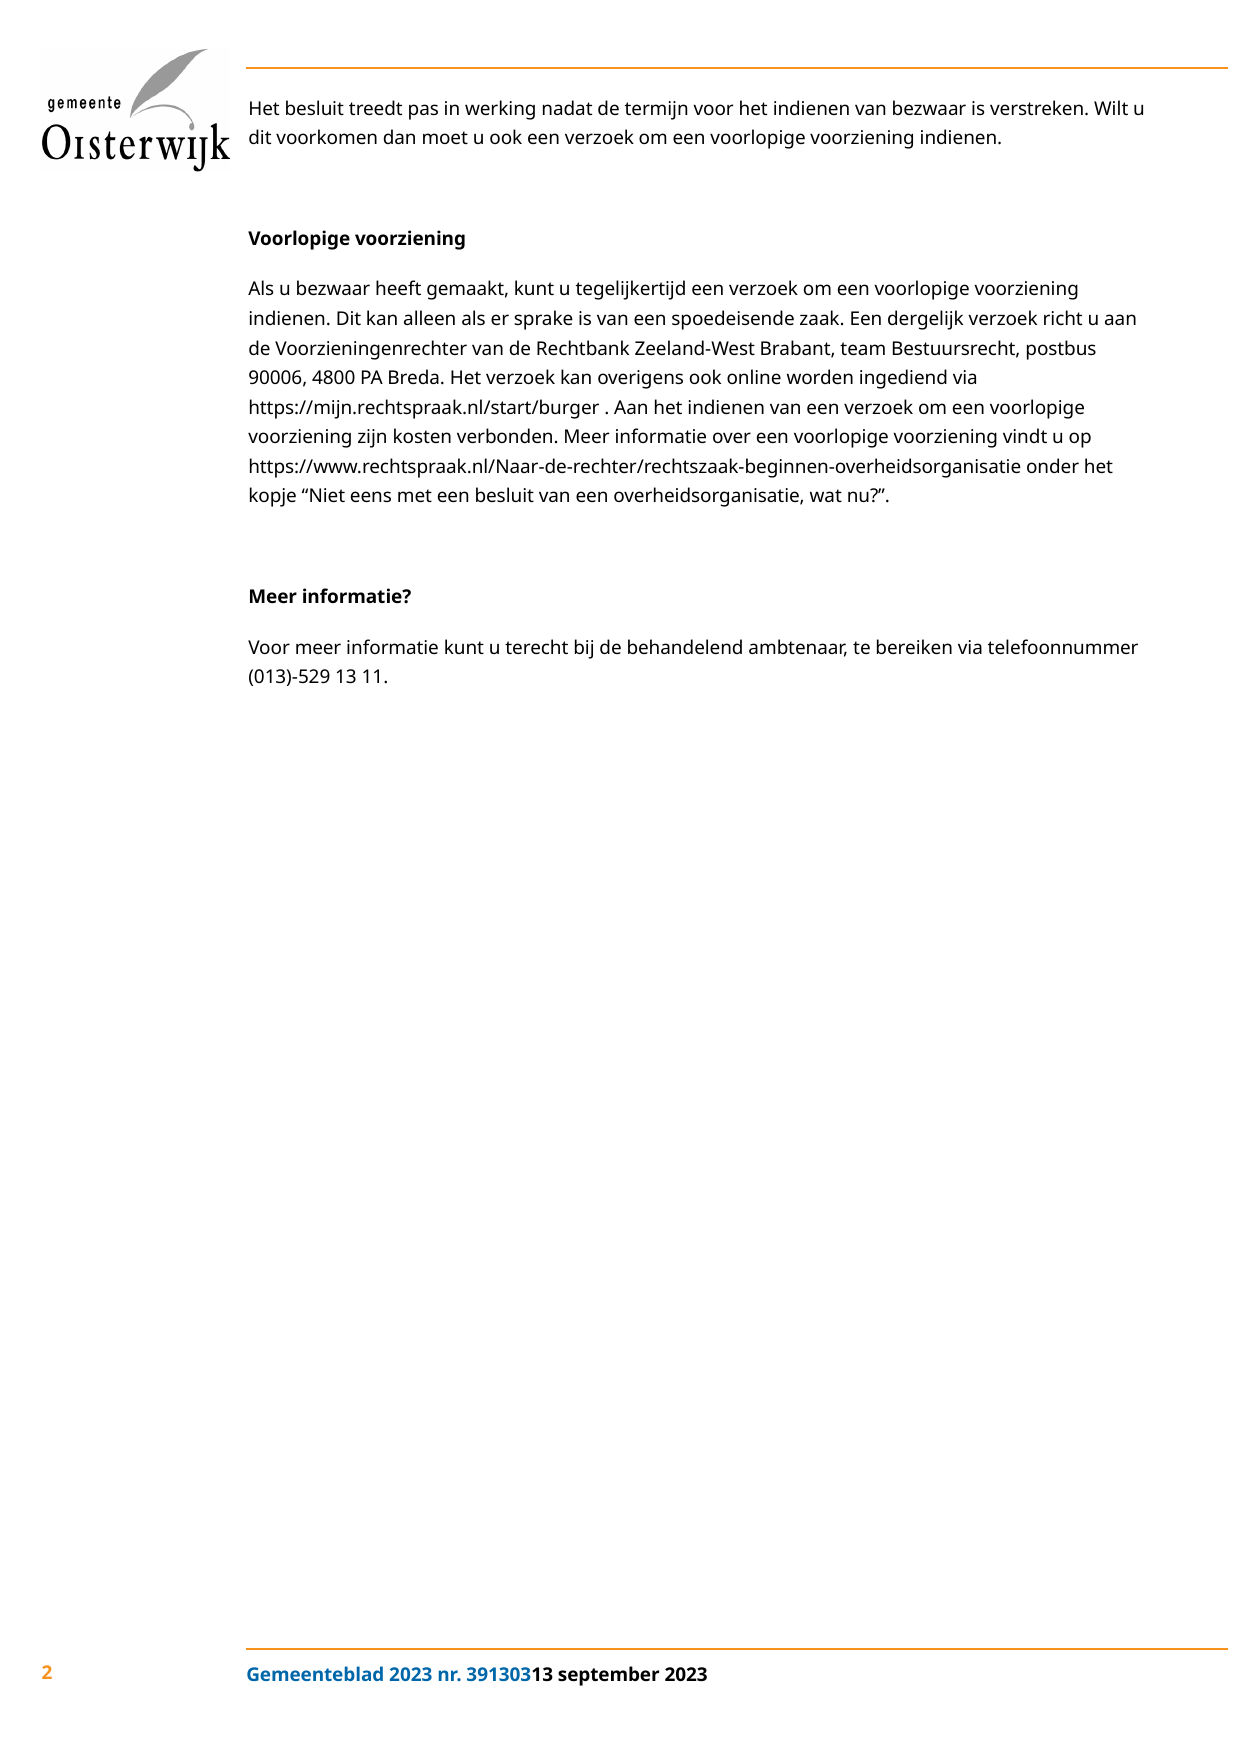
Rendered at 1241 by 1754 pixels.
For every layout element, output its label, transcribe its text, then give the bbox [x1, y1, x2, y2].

text Voorlopige voorziening [248, 225, 1152, 251]
text Meer informatie? [248, 583, 1152, 609]
text Voor meer informatie kunt u terecht bij de behandelend ambtenaar, te bereiken via telefoonnummer (013)-529 13 11. [248, 634, 1152, 689]
text Het besluit treedt pas in werking nadat de termijn voor het indienen van bezwaar is verstreken. Wilt u dit voorkomen dan moet u ook een verzoek om een voorlopige voorziening indienen. [248, 95, 1152, 150]
picture [41, 47, 231, 172]
text Als u bezwaar heeft gemaakt, kunt u tegelijkertijd een verzoek om een voorlopige voorziening indienen. Dit kan alleen als er sprake is van een spoedeisende zaak. Een dergelijk verzoek richt u aan de Voorzieningenrechter van de Rechtbank Zeeland-West Brabant, team Bestuursrecht, postbus 90006, 4800 PA Breda. Het verzoek kan overigens ook online worden ingediend via https://mijn.rechtspraak.nl/start/burger . Aan het indienen van een verzoek om een voorlopige voorziening zijn kosten verbonden. Meer informatie over een voorlopige voorziening vindt u op https://www.rechtspraak.nl/Naar-de-rechter/rechtszaak-beginnen-overheidsorganisatie onder het kopje “Niet eens met een besluit van een overheidsorganisatie, wat nu?”. [248, 276, 1152, 508]
